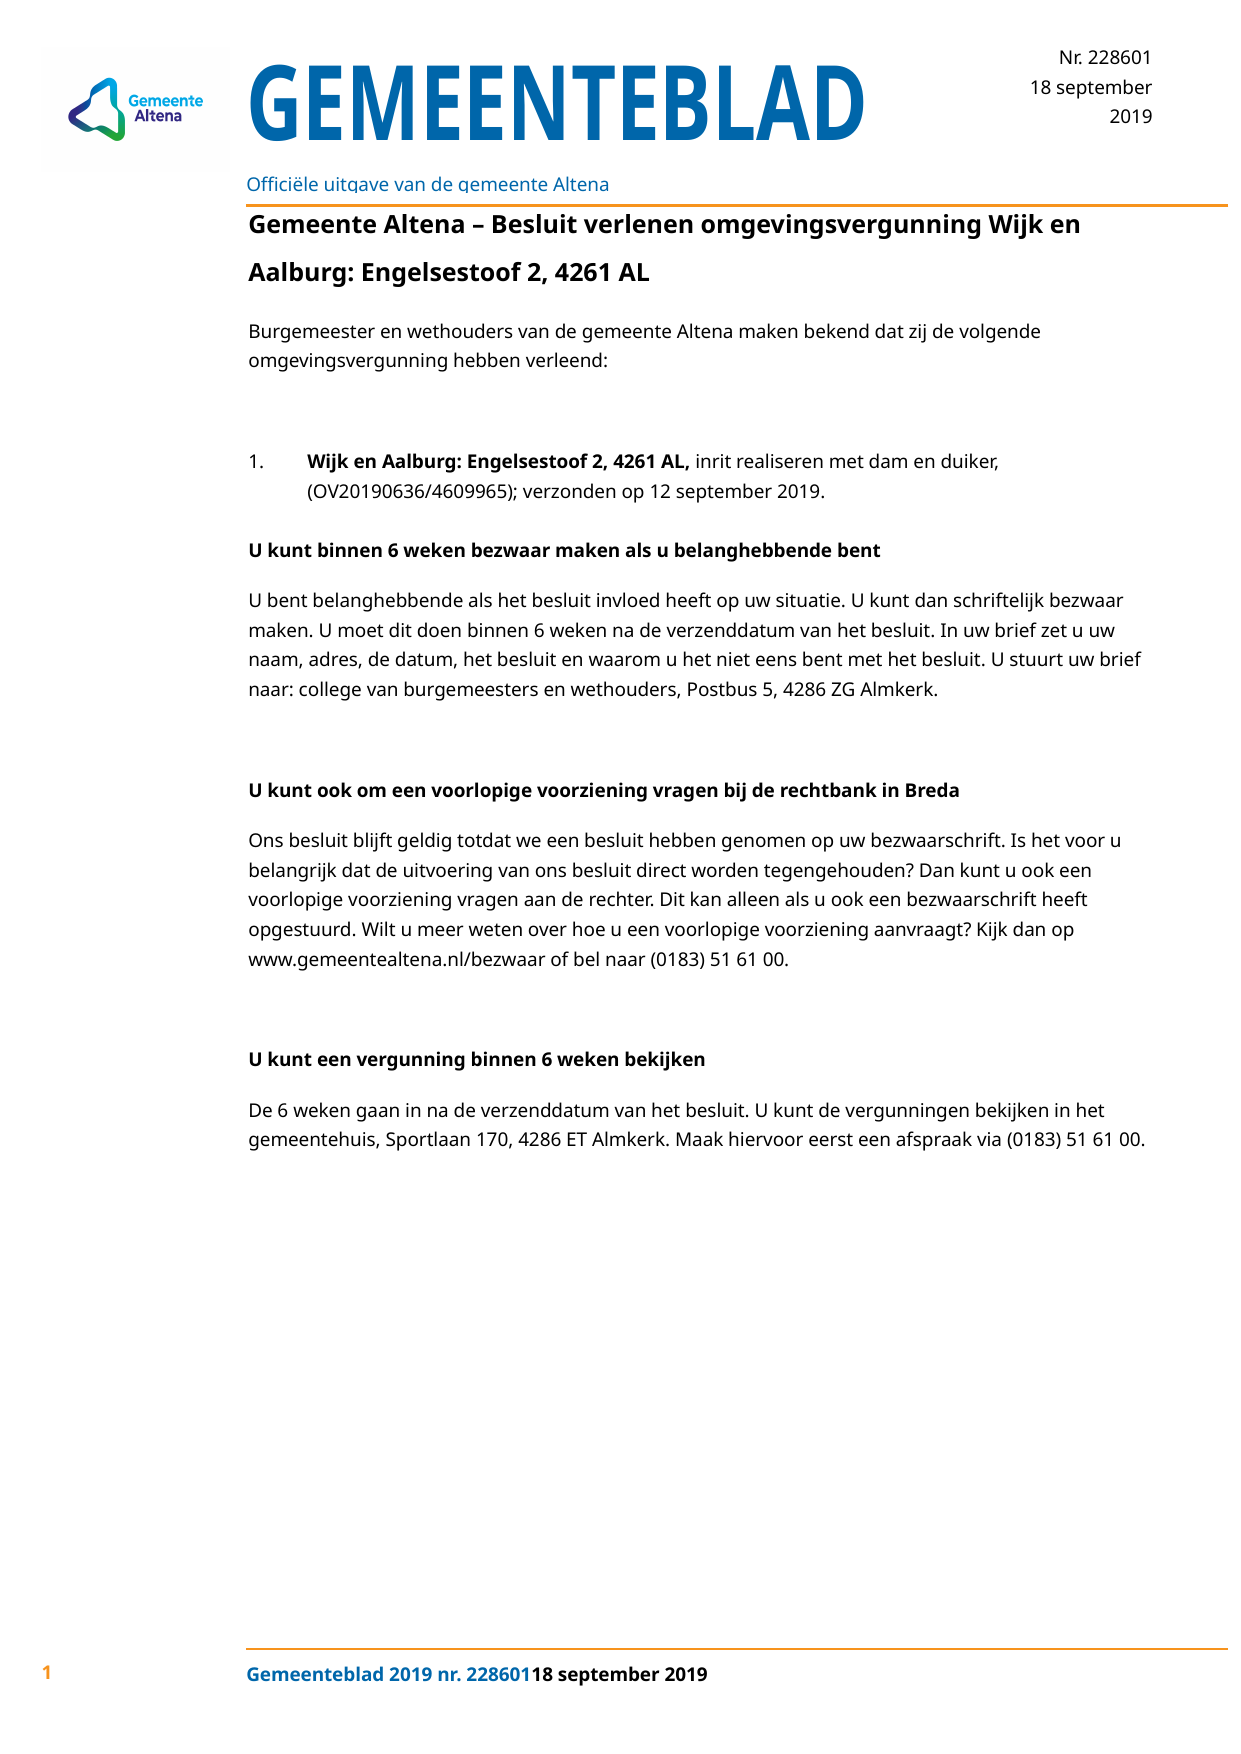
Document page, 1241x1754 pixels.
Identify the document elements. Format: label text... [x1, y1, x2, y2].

list Wijk en Aalburg: Engelsestoof 2, 4261 AL, inrit realiseren met dam en duiker, (OV20190636/4609965); verzonden op 12 september 2019. [248, 448, 1152, 504]
text De 6 weken gaan in na de verzenddatum van het besluit. U kunt de vergunningen bekijken in het gemeentehuis, Sportlaan 170, 4286 ET Almkerk. Maak hiervoor eerst een afspraak via (0183) 51 61 00. [248, 1097, 1152, 1152]
text Gemeente Altena – Besluit verlenen omgevingsvergunning Wijk en Aalburg: Engelsestoof 2, 4261 AL [248, 207, 1152, 288]
text U kunt binnen 6 weken bezwaar maken als u belanghebbende bent [248, 537, 1152, 563]
text Burgemeester en wethouders van de gemeente Altena maken bekend dat zij de volgende omgevingsvergunning hebben verleend: [248, 318, 1152, 373]
text U kunt een vergunning binnen 6 weken bekijken [248, 1047, 1152, 1072]
text Ons besluit blijft geldig totdat we een besluit hebben genomen op uw bezwaarschrift. Is het voor u belangrijk dat de uitvoering van ons besluit direct worden tegengehouden? Dan kunt u ook een voorlopige voorziening vragen aan de rechter. Dit kan alleen als u ook een bezwaarschrift heeft opgestuurd. Wilt u meer weten over hoe u een voorlopige voorziening aanvraagt? Kijk dan op www.gemeentealtena.nl/bezwaar of bel naar (0183) 51 61 00. [248, 827, 1152, 972]
picture [41, 47, 231, 172]
text U bent belanghebbende als het besluit invloed heeft op uw situatie. U kunt dan schriftelijk bezwaar maken. U moet dit doen binnen 6 weken na de verzenddatum van het besluit. In uw brief zet u uw naam, adres, de datum, het besluit en waarom u het niet eens bent met het besluit. U stuurt uw brief naar: college van burgemeesters en wethouders, Postbus 5, 4286 ZG Almkerk. [248, 587, 1152, 702]
text U kunt ook om een voorlopige voorziening vragen bij de rechtbank in Breda [248, 777, 1152, 803]
